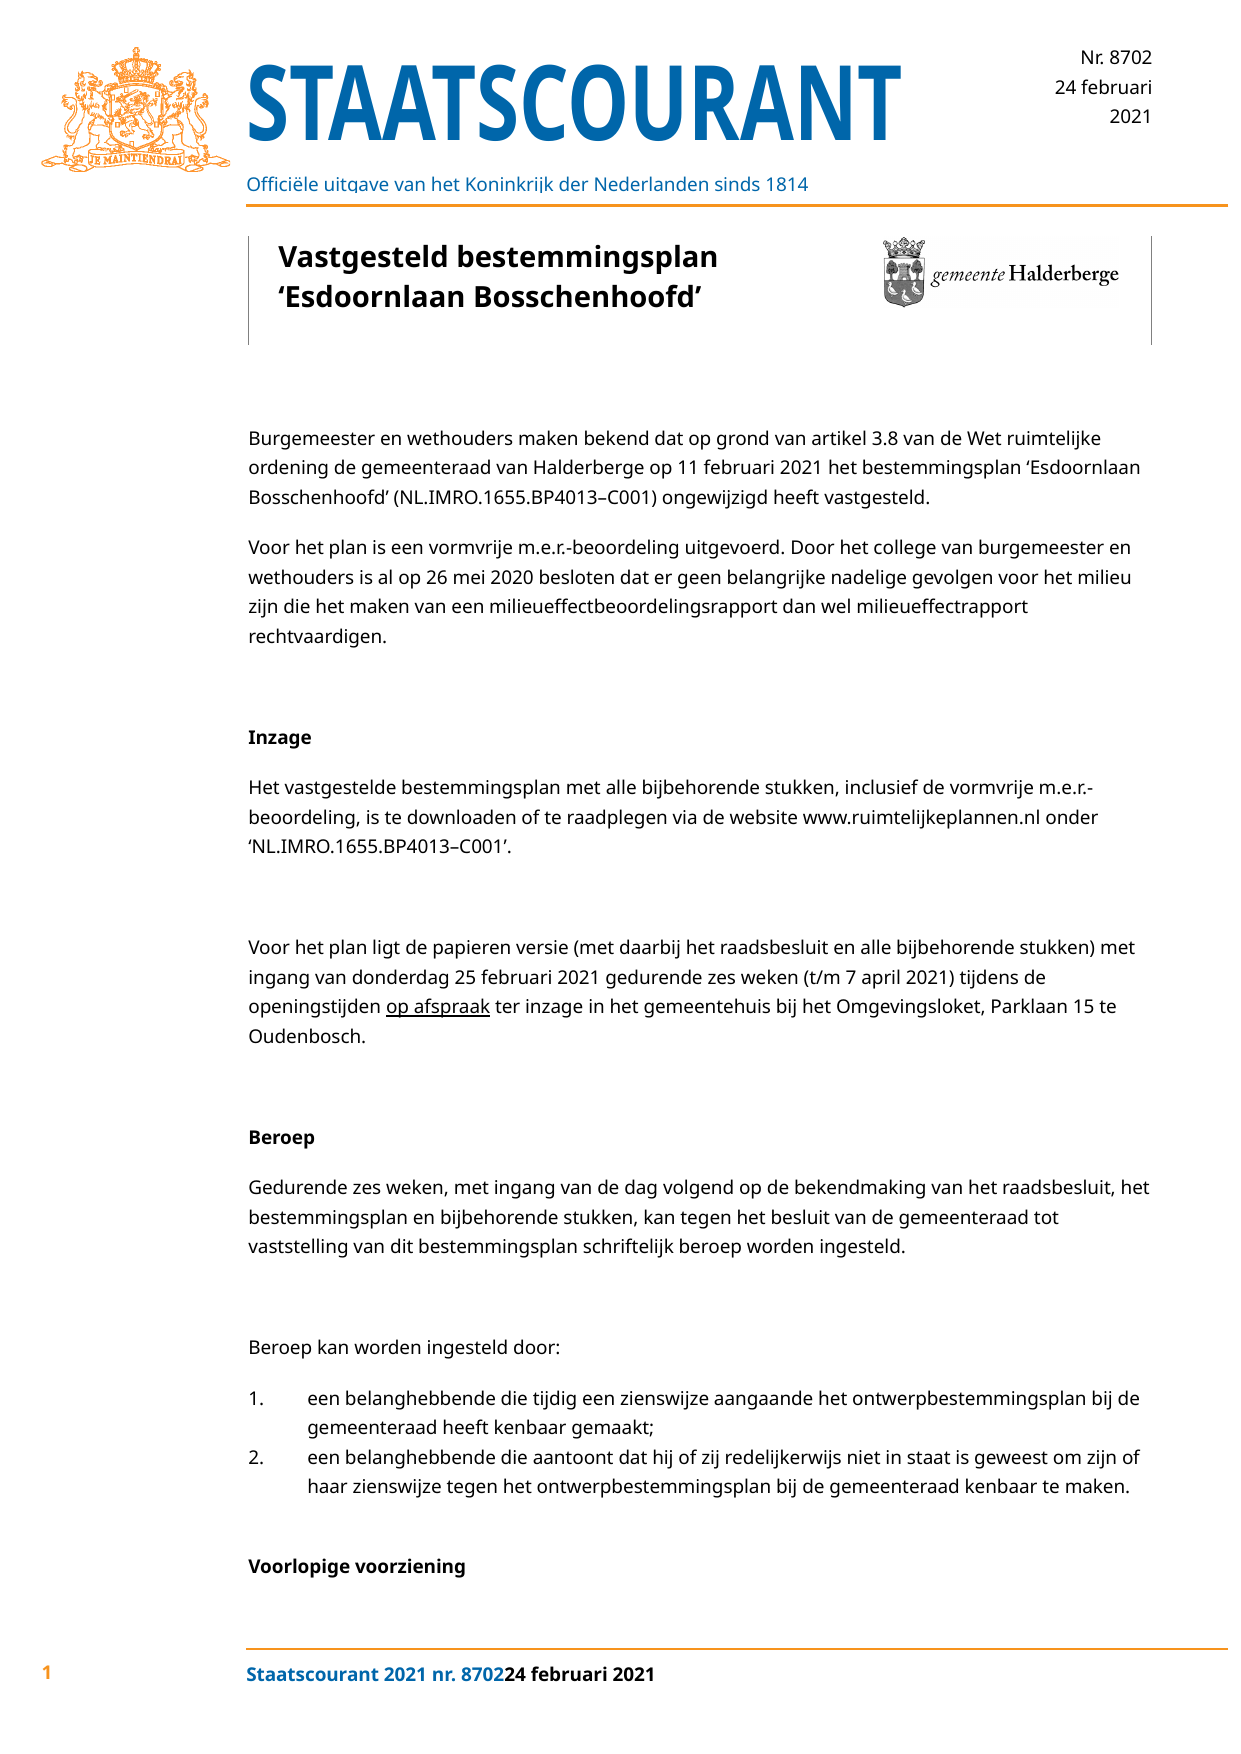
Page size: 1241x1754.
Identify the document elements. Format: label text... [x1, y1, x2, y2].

text Inzage [248, 724, 1152, 749]
text Burgemeester en wethouders maken bekend dat op grond van artikel 3.8 van de Wet ruimtelijke ordening de gemeenteraad van Halderberge op 11 februari 2021 het bestemmingsplan ‘Esdoornlaan Bosschenhoofd’ (NL.IMRO.1655.BP4013–C001) ongewijzigd heeft vastgesteld. [248, 425, 1152, 509]
text Het vastgestelde bestemmingsplan met alle bijbehorende stukken, inclusief de vormvrije m.e.r.-beoordeling, is te downloaden of te raadplegen via de website www.ruimtelijkeplannen.nl onder ‘NL.IMRO.1655.BP4013–C001’. [248, 774, 1152, 859]
text Gedurende zes weken, met ingang van de dag volgend op de bekendmaking van het raadsbesluit, het bestemmingsplan en bijbehorende stukken, kan tegen het besluit van de gemeenteraad tot vaststelling van dit bestemmingsplan schriftelijk beroep worden ingesteld. [248, 1174, 1152, 1259]
text Voorlopige voorziening [248, 1553, 1152, 1579]
text Beroep [248, 1124, 1152, 1149]
table_header Vastgesteld bestemmingsplan ‘Esdoornlaan Bosschenhoofd’ [249, 236, 850, 345]
list een belanghebbende die tijdig een zienswijze aangaande het ontwerpbestemmingsplan bij de gemeenteraad heeft kenbaar gemaakt; [248, 1385, 1152, 1440]
text Beroep kan worden ingesteld door: [248, 1334, 1152, 1360]
table_header [850, 236, 1151, 345]
list een belanghebbende die aantoont dat hij of zij redelijkerwijs niet in staat is geweest om zijn of haar zienswijze tegen het ontwerpbestemmingsplan bij de gemeenteraad kenbaar te maken. [248, 1444, 1152, 1499]
picture [41, 47, 231, 172]
picture [882, 236, 1119, 308]
text Voor het plan ligt de papieren versie (met daarbij het raadsbesluit en alle bijbehorende stukken) met ingang van donderdag 25 februari 2021 gedurende zes weken (t/m 7 april 2021) tijdens de openingstijden op afspraak ter inzage in het gemeentehuis bij het Omgevingsloket, Parklaan 15 te Oudenbosch. [248, 934, 1152, 1049]
text Voor het plan is een vormvrije m.e.r.-beoordeling uitgevoerd. Door het college van burgemeester en wethouders is al op 26 mei 2020 besloten dat er geen belangrijke nadelige gevolgen voor het milieu zijn die het maken van een milieueffectbeoordelingsrapport dan wel milieueffectrapport rechtvaardigen. [248, 534, 1152, 649]
